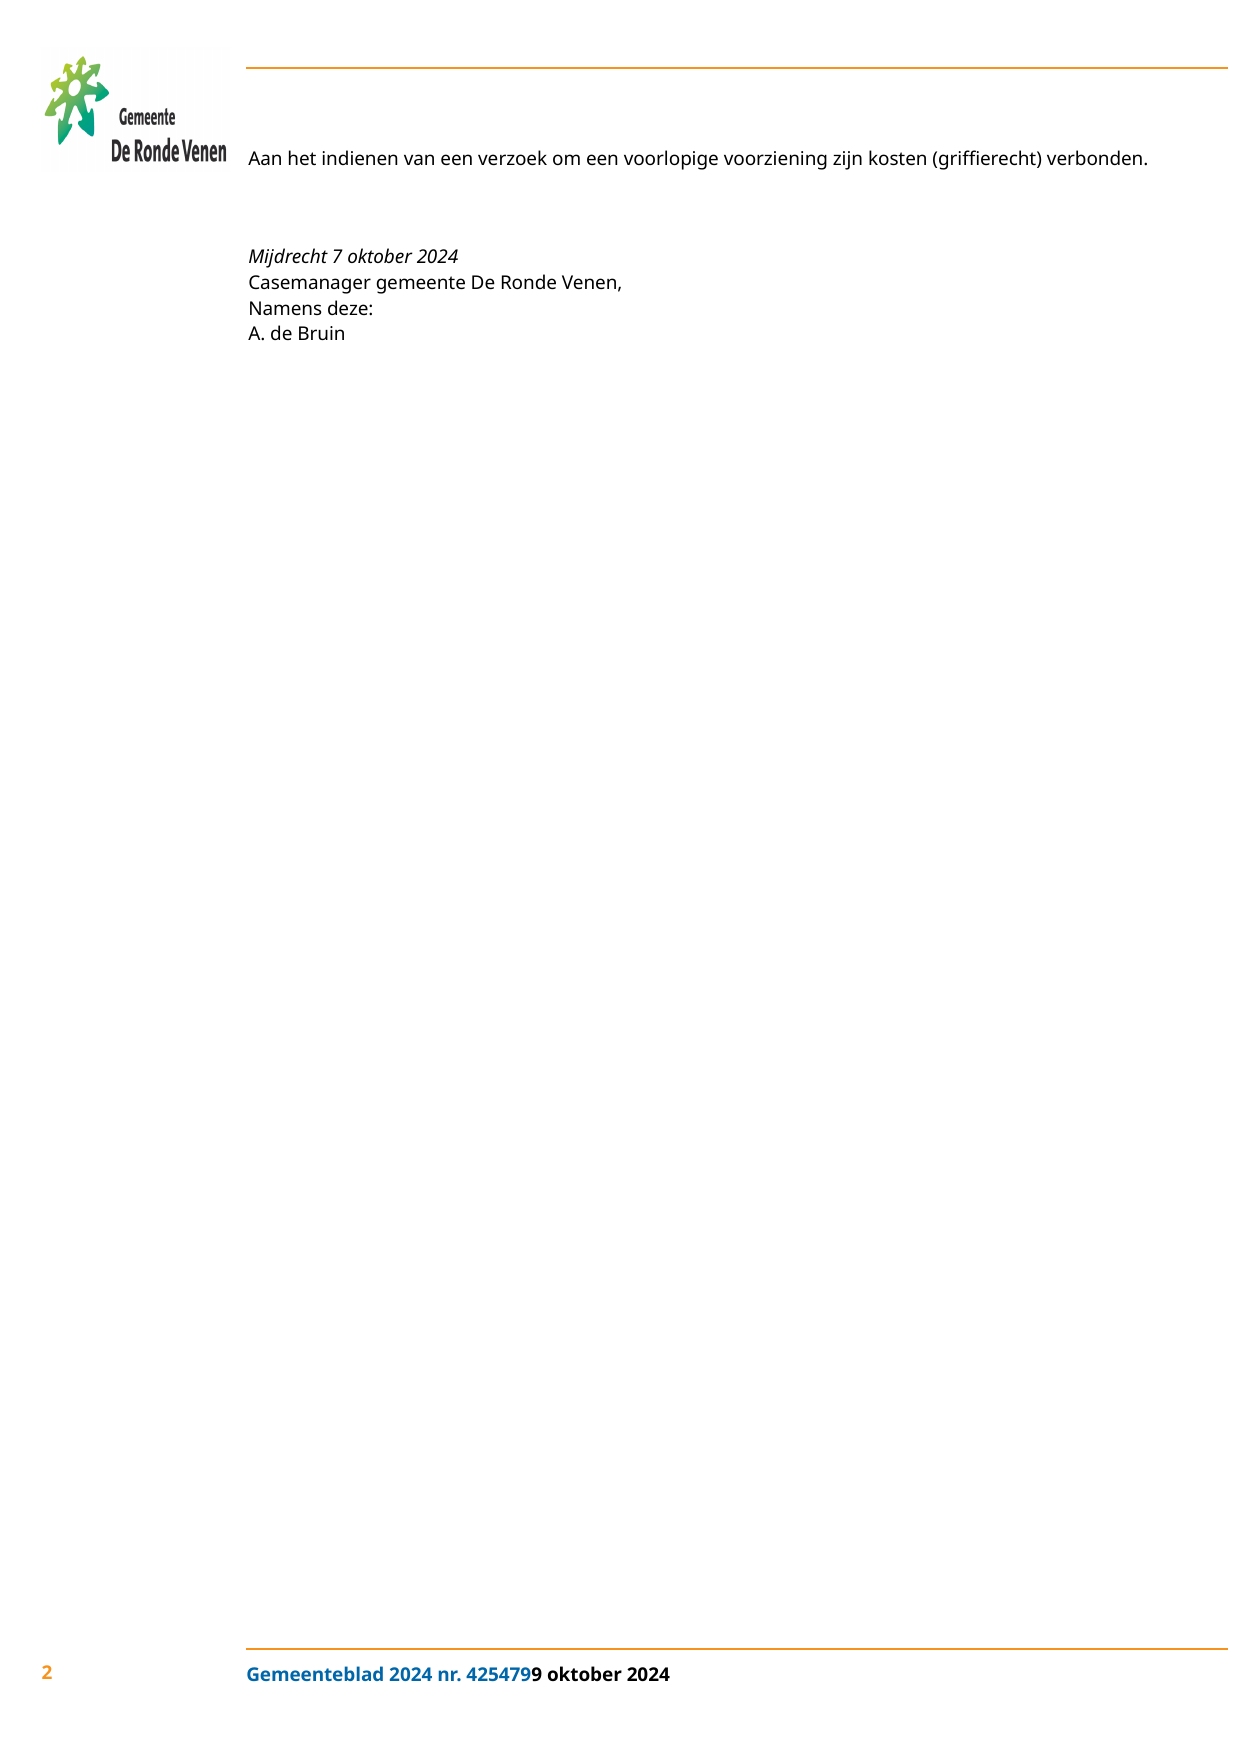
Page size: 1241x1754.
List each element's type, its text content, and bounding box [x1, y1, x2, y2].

text Mijdrecht 7 oktober 2024 [248, 243, 1152, 269]
text Casemanager gemeente De Ronde Venen, [248, 269, 1152, 295]
text Aan het indienen van een verzoek om een voorlopige voorziening zijn kosten (griffierecht) verbonden. [248, 145, 1152, 171]
text Namens deze: [248, 295, 1152, 321]
picture [41, 47, 231, 172]
text A. de Bruin [248, 321, 1152, 346]
